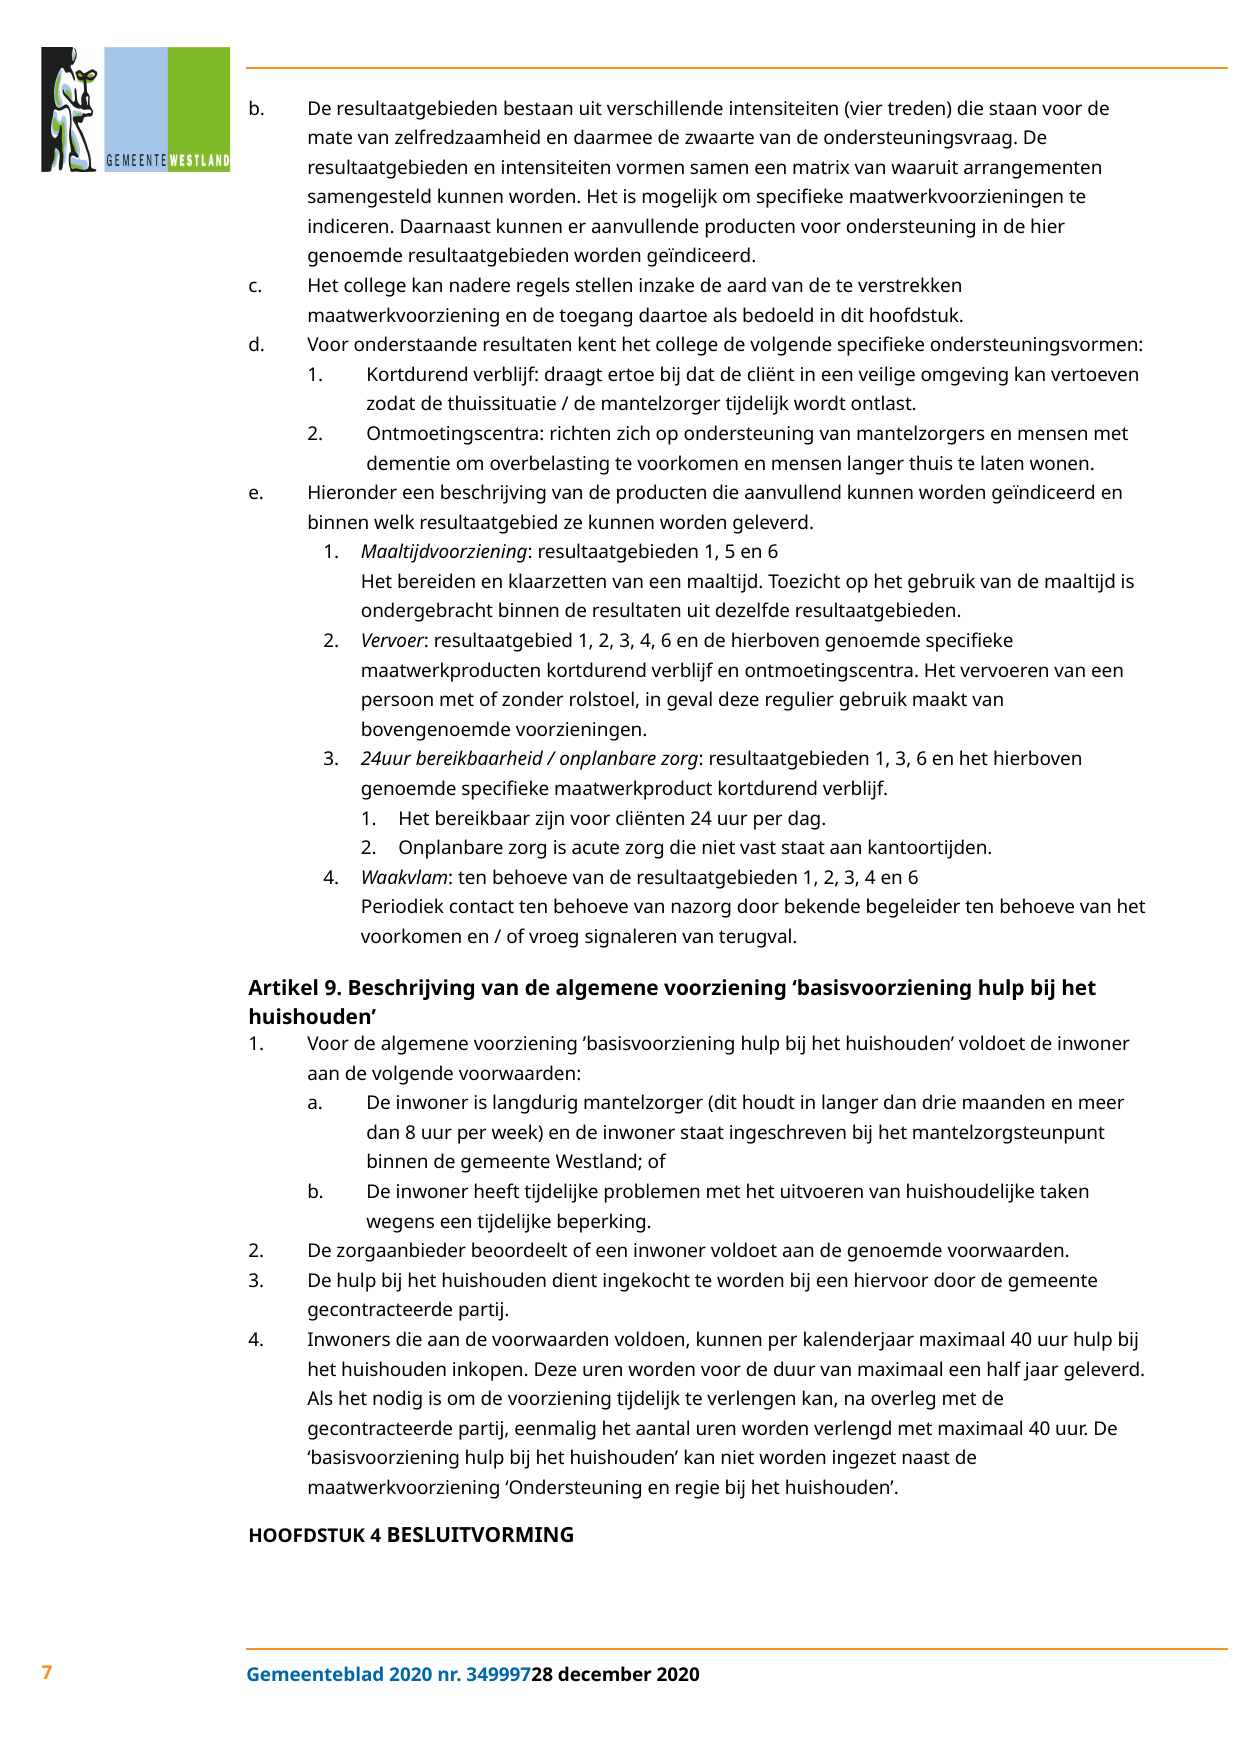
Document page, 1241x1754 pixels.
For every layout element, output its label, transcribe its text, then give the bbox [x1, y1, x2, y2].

list De inwoner heeft tijdelijke problemen met het uitvoeren van huishoudelijke taken wegens een tijdelijke beperking. [307, 1178, 1152, 1234]
list Het college kan nadere regels stellen inzake de aard van de te verstrekken maatwerkvoorziening en de toegang daartoe als bedoeld in dit hoofdstuk. [248, 272, 1152, 328]
list Waakvlam: ten behoeve van de resultaatgebieden 1, 2, 3, 4 en 6 [323, 864, 1152, 890]
list 24uur bereikbaarheid / onplanbare zorg: resultaatgebieden 1, 3, 6 en het hierboven genoemde specifieke maatwerkproduct kortdurend verblijf. [323, 746, 1152, 801]
list Vervoer: resultaatgebied 1, 2, 3, 4, 6 en de hierboven genoemde specifieke maatwerkproducten kortdurend verblijf en ontmoetingscentra. Het vervoeren van een persoon met of zonder rolstoel, in geval deze regulier gebruik maakt van bovengenoemde voorzieningen. [323, 627, 1152, 742]
list Het bereiden en klaarzetten van een maaltijd. Toezicht op het gebruik van de maaltijd is ondergebracht binnen de resultaten uit dezelfde resultaatgebieden. [323, 568, 1152, 623]
list Voor de algemene voorziening ’basisvoorziening hulp bij het huishouden’ voldoet de inwoner aan de volgende voorwaarden: [248, 1030, 1152, 1086]
list Maaltijdvoorziening: resultaatgebieden 1, 5 en 6 [323, 538, 1152, 564]
list De zorgaanbieder beoordeelt of een inwoner voldoet aan de genoemde voorwaarden. [248, 1237, 1152, 1263]
list De inwoner is langdurig mantelzorger (dit houdt in langer dan drie maanden en meer dan 8 uur per week) en de inwoner staat ingeschreven bij het mantelzorgsteunpunt binnen de gemeente Westland; of [307, 1089, 1152, 1174]
list Periodiek contact ten behoeve van nazorg door bekende begeleider ten behoeve van het voorkomen en / of vroeg signaleren van terugval. [323, 893, 1152, 949]
list Hieronder een beschrijving van de producten die aanvullend kunnen worden geïndiceerd en binnen welk resultaatgebied ze kunnen worden geleverd. [248, 479, 1152, 535]
list De resultaatgebieden bestaan uit verschillende intensiteiten (vier treden) die staan voor de mate van zelfredzaamheid en daarmee de zwaarte van de ondersteuningsvraag. De resultaatgebieden en intensiteiten vormen samen een matrix van waaruit arrangementen samengesteld kunnen worden. Het is mogelijk om specifieke maatwerkvoorzieningen te indiceren. Daarnaast kunnen er aanvullende producten voor ondersteuning in de hier genoemde resultaatgebieden worden geïndiceerd. [248, 95, 1152, 268]
list Voor onderstaande resultaten kent het college de volgende specifieke ondersteuningsvormen: [248, 331, 1152, 357]
text Artikel 9. Beschrijving van de algemene voorziening ‘basisvoorziening hulp bij het huishouden’ [248, 973, 1152, 1030]
list Onplanbare zorg is acute zorg die niet vast staat aan kantoortijden. [361, 834, 1152, 860]
list De hulp bij het huishouden dient ingekocht te worden bij een hiervoor door de gemeente gecontracteerde partij. [248, 1267, 1152, 1322]
list Kortdurend verblijf: draagt ertoe bij dat de cliënt in een veilige omgeving kan vertoeven zodat de thuissituatie / de mantelzorger tijdelijk wordt ontlast. [307, 361, 1152, 416]
text HOOFDSTUK 4 BESLUITVORMING [248, 1520, 1152, 1548]
list Inwoners die aan de voorwaarden voldoen, kunnen per kalenderjaar maximaal 40 uur hulp bij het huishouden inkopen. Deze uren worden voor de duur van maximaal een half jaar geleverd. Als het nodig is om de voorziening tijdelijk te verlengen kan, na overleg met de gecontracteerde partij, eenmalig het aantal uren worden verlengd met maximaal 40 uur. De ‘basisvoorziening hulp bij het huishouden’ kan niet worden ingezet naast de maatwerkvoorziening ‘Ondersteuning en regie bij het huishouden’. [248, 1326, 1152, 1500]
list Ontmoetingscentra: richten zich op ondersteuning van mantelzorgers en mensen met dementie om overbelasting te voorkomen en mensen langer thuis te laten wonen. [307, 420, 1152, 476]
list Het bereikbaar zijn voor cliënten 24 uur per dag. [361, 805, 1152, 831]
picture [41, 47, 231, 172]
